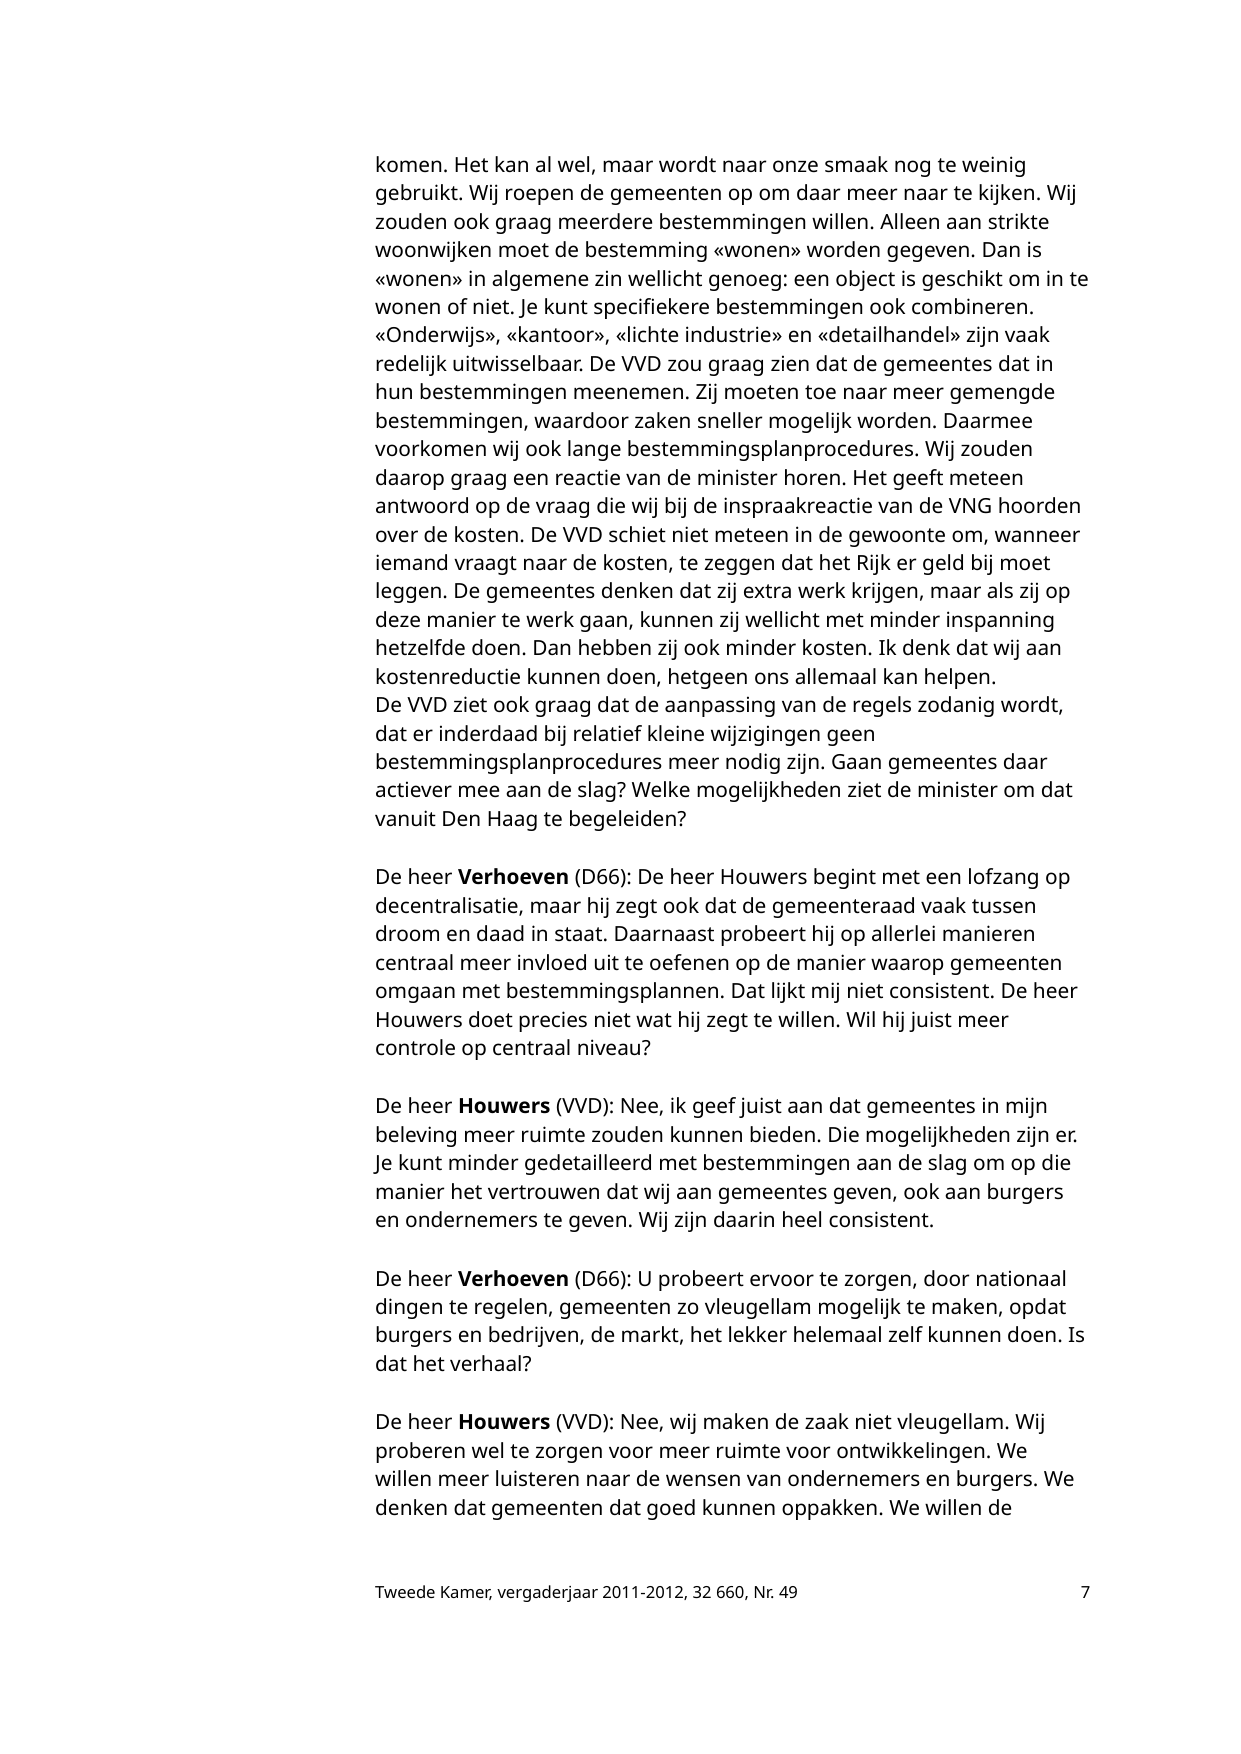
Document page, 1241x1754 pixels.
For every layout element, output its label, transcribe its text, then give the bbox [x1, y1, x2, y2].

text De heer Verhoeven (D66): U probeert ervoor te zorgen, door nationaal dingen te regelen, gemeenten zo vleugellam mogelijk te maken, opdat burgers en bedrijven, de markt, het lekker helemaal zelf kunnen doen. Is dat het verhaal? [375, 1264, 1090, 1377]
text De heer Houwers (VVD): Nee, ik geef juist aan dat gemeentes in mijn beleving meer ruimte zouden kunnen bieden. Die mogelijkheden zijn er. Je kunt minder gedetailleerd met bestemmingen aan de slag om op die manier het vertrouwen dat wij aan gemeentes geven, ook aan burgers en ondernemers te geven. Wij zijn daarin heel consistent. [375, 1092, 1090, 1234]
text komen. Het kan al wel, maar wordt naar onze smaak nog te weinig gebruikt. Wij roepen de gemeenten op om daar meer naar te kijken. Wij zouden ook graag meerdere bestemmingen willen. Alleen aan strikte woonwijken moet de bestemming «wonen» worden gegeven. Dan is «wonen» in algemene zin wellicht genoeg: een object is geschikt om in te wonen of niet. Je kunt specifiekere bestemmingen ook combineren. «Onderwijs», «kantoor», «lichte industrie» en «detailhandel» zijn vaak redelijk uitwisselbaar. De VVD zou graag zien dat de gemeentes dat in hun bestemmingen meenemen. Zij moeten toe naar meer gemengde bestemmingen, waardoor zaken sneller mogelijk worden. Daarmee voorkomen wij ook lange bestemmingsplanprocedures. Wij zouden daarop graag een reactie van de minister horen. Het geeft meteen antwoord op de vraag die wij bij de inspraakreactie van de VNG hoorden over de kosten. De VVD schiet niet meteen in de gewoonte om, wanneer iemand vraagt naar de kosten, te zeggen dat het Rijk er geld bij moet leggen. De gemeentes denken dat zij extra werk krijgen, maar als zij op deze manier te werk gaan, kunnen zij wellicht met minder inspanning hetzelfde doen. Dan hebben zij ook minder kosten. Ik denk dat wij aan kostenreductie kunnen doen, hetgeen ons allemaal kan helpen. [375, 150, 1090, 690]
text De heer Houwers (VVD): Nee, wij maken de zaak niet vleugellam. Wij proberen wel te zorgen voor meer ruimte voor ontwikkelingen. We willen meer luisteren naar de wensen van ondernemers en burgers. We denken dat gemeenten dat goed kunnen oppakken. We willen de [375, 1407, 1090, 1521]
text De VVD ziet ook graag dat de aanpassing van de regels zodanig wordt, dat er inderdaad bij relatief kleine wijzigingen geen bestemmingsplanprocedures meer nodig zijn. Gaan gemeentes daar actiever mee aan de slag? Welke mogelijkheden ziet de minister om dat vanuit Den Haag te begeleiden? [375, 690, 1090, 832]
text De heer Verhoeven (D66): De heer Houwers begint met een lofzang op decentralisatie, maar hij zegt ook dat de gemeenteraad vaak tussen droom en daad in staat. Daarnaast probeert hij op allerlei manieren centraal meer invloed uit te oefenen op de manier waarop gemeenten omgaan met bestemmingsplannen. Dat lijkt mij niet consistent. De heer Houwers doet precies niet wat hij zegt te willen. Wil hij juist meer controle op centraal niveau? [375, 862, 1090, 1062]
